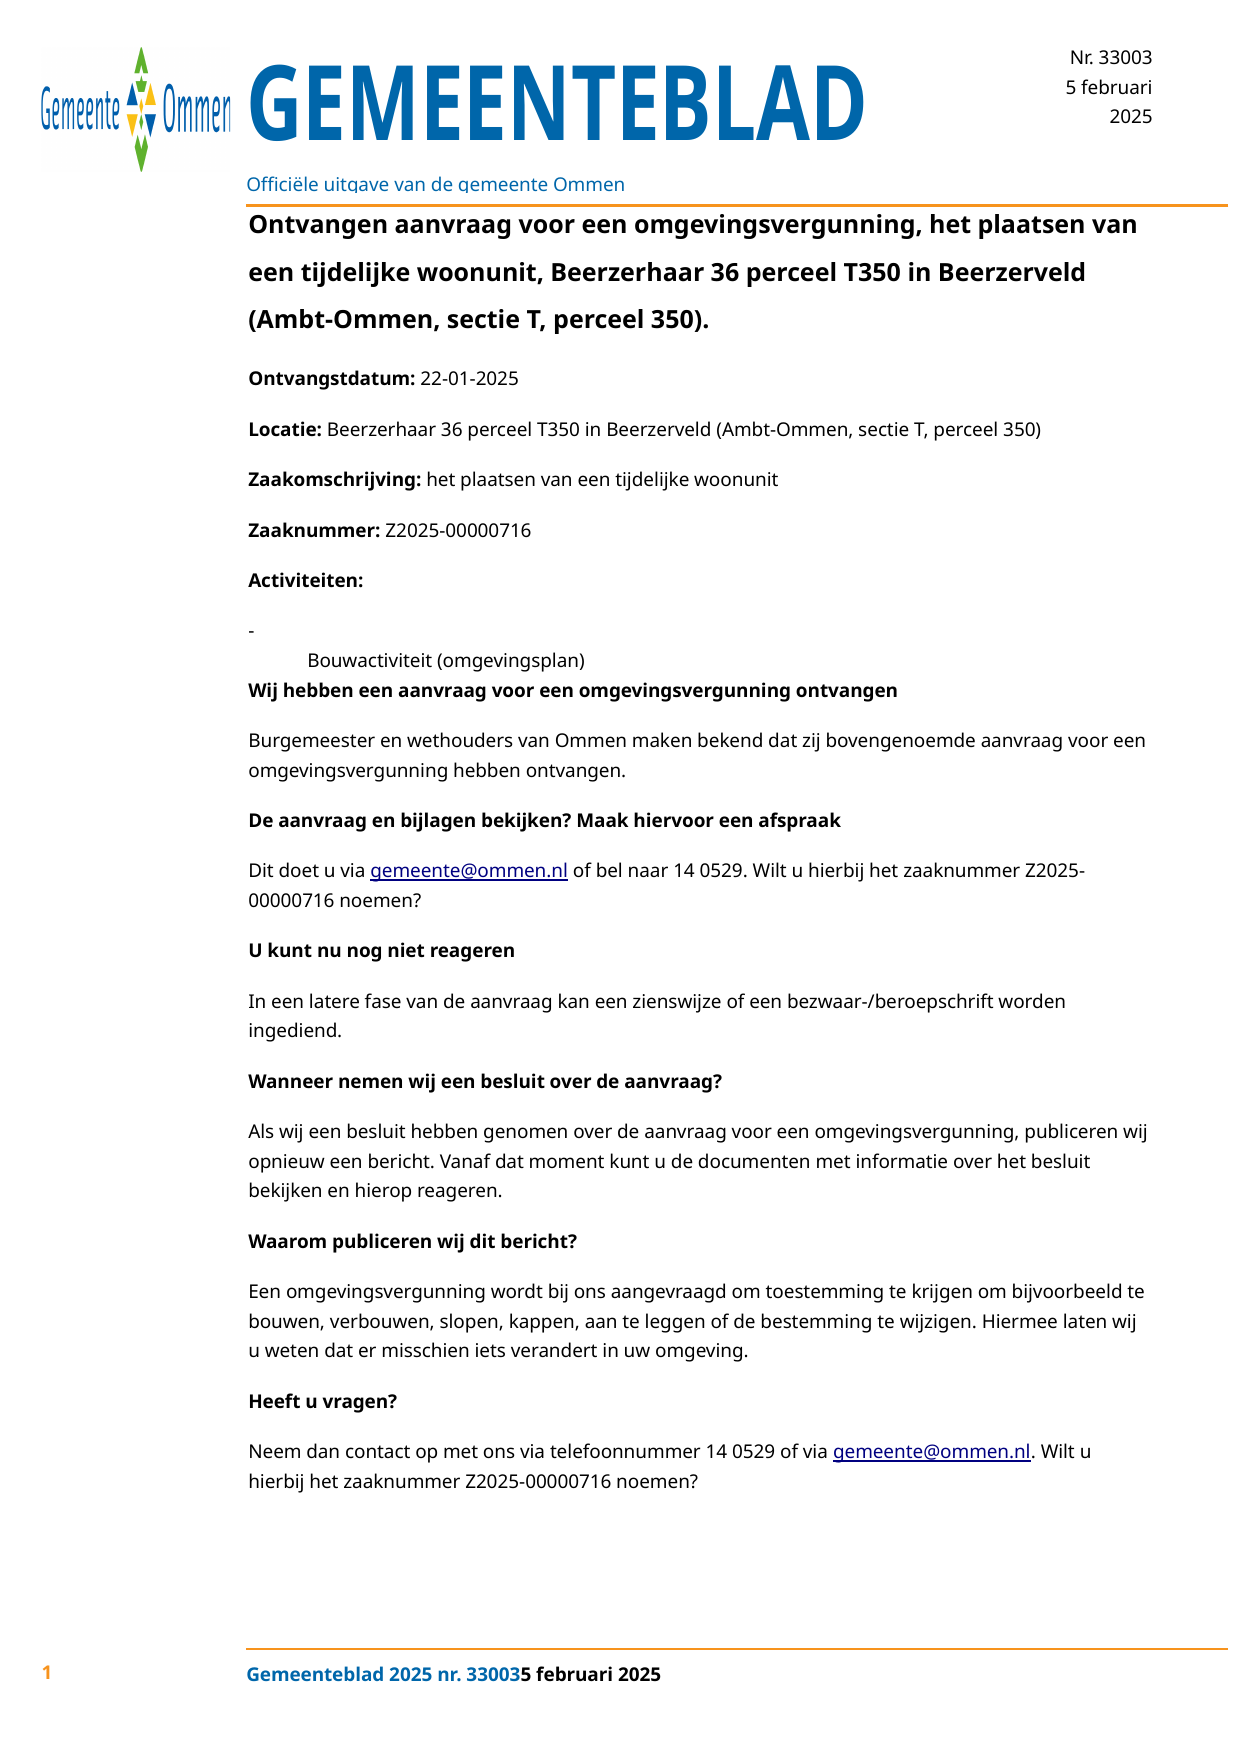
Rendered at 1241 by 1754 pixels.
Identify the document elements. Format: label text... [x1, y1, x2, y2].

text Een omgevingsvergunning wordt bij ons aangevraagd om toestemming te krijgen om bijvoorbeeld te bouwen, verbouwen, slopen, kappen, aan te leggen of de bestemming te wijzigen. Hiermee laten wij u weten dat er misschien iets verandert in uw omgeving. [248, 1278, 1152, 1363]
text Waarom publiceren wij dit bericht? [248, 1228, 1152, 1254]
text Dit doet u via gemeente@ommen.nl of bel naar 14 0529. Wilt u hierbij het zaaknummer Z2025-00000716 noemen? [248, 858, 1152, 913]
text Heeft u vragen? [248, 1388, 1152, 1414]
text In een latere fase van de aanvraag kan een zienswijze of een bezwaar-/beroepschrift worden ingediend. [248, 988, 1152, 1043]
text Wanneer nemen wij een besluit over de aanvraag? [248, 1068, 1152, 1094]
text Zaakomschrijving: het plaatsen van een tijdelijke woonunit [248, 466, 1152, 492]
text De aanvraag en bijlagen bekijken? Maak hiervoor een afspraak [248, 807, 1152, 833]
picture [41, 47, 231, 172]
text Ontvangen aanvraag voor een omgevingsvergunning, het plaatsen van een tijdelijke woonunit, Beerzerhaar 36 perceel T350 in Beerzerveld (Ambt-Ommen, sectie T, perceel 350). [248, 207, 1152, 336]
text Neem dan contact op met ons via telefoonnummer 14 0529 of via gemeente@ommen.nl. Wilt u hierbij het zaaknummer Z2025-00000716 noemen? [248, 1438, 1152, 1494]
text Als wij een besluit hebben genomen over de aanvraag voor een omgevingsvergunning, publiceren wij opnieuw een bericht. Vanaf dat moment kunt u de documenten met informatie over het besluit bekijken en hierop reageren. [248, 1118, 1152, 1203]
text Ontvangstdatum: 22-01-2025 [248, 366, 1152, 391]
text Locatie: Beerzerhaar 36 perceel T350 in Beerzerveld (Ambt-Ommen, sectie T, perceel 350) [248, 416, 1152, 442]
text Zaaknummer: Z2025-00000716 [248, 517, 1152, 542]
text U kunt nu nog niet reageren [248, 938, 1152, 963]
text Burgemeester en wethouders van Ommen maken bekend dat zij bovengenoemde aanvraag voor een omgevingsvergunning hebben ontvangen. [248, 727, 1152, 782]
text Wij hebben een aanvraag voor een omgevingsvergunning ontvangen [248, 677, 1152, 702]
text Activiteiten: [248, 567, 1152, 593]
list Bouwactiviteit (omgevingsplan) [248, 647, 1152, 673]
